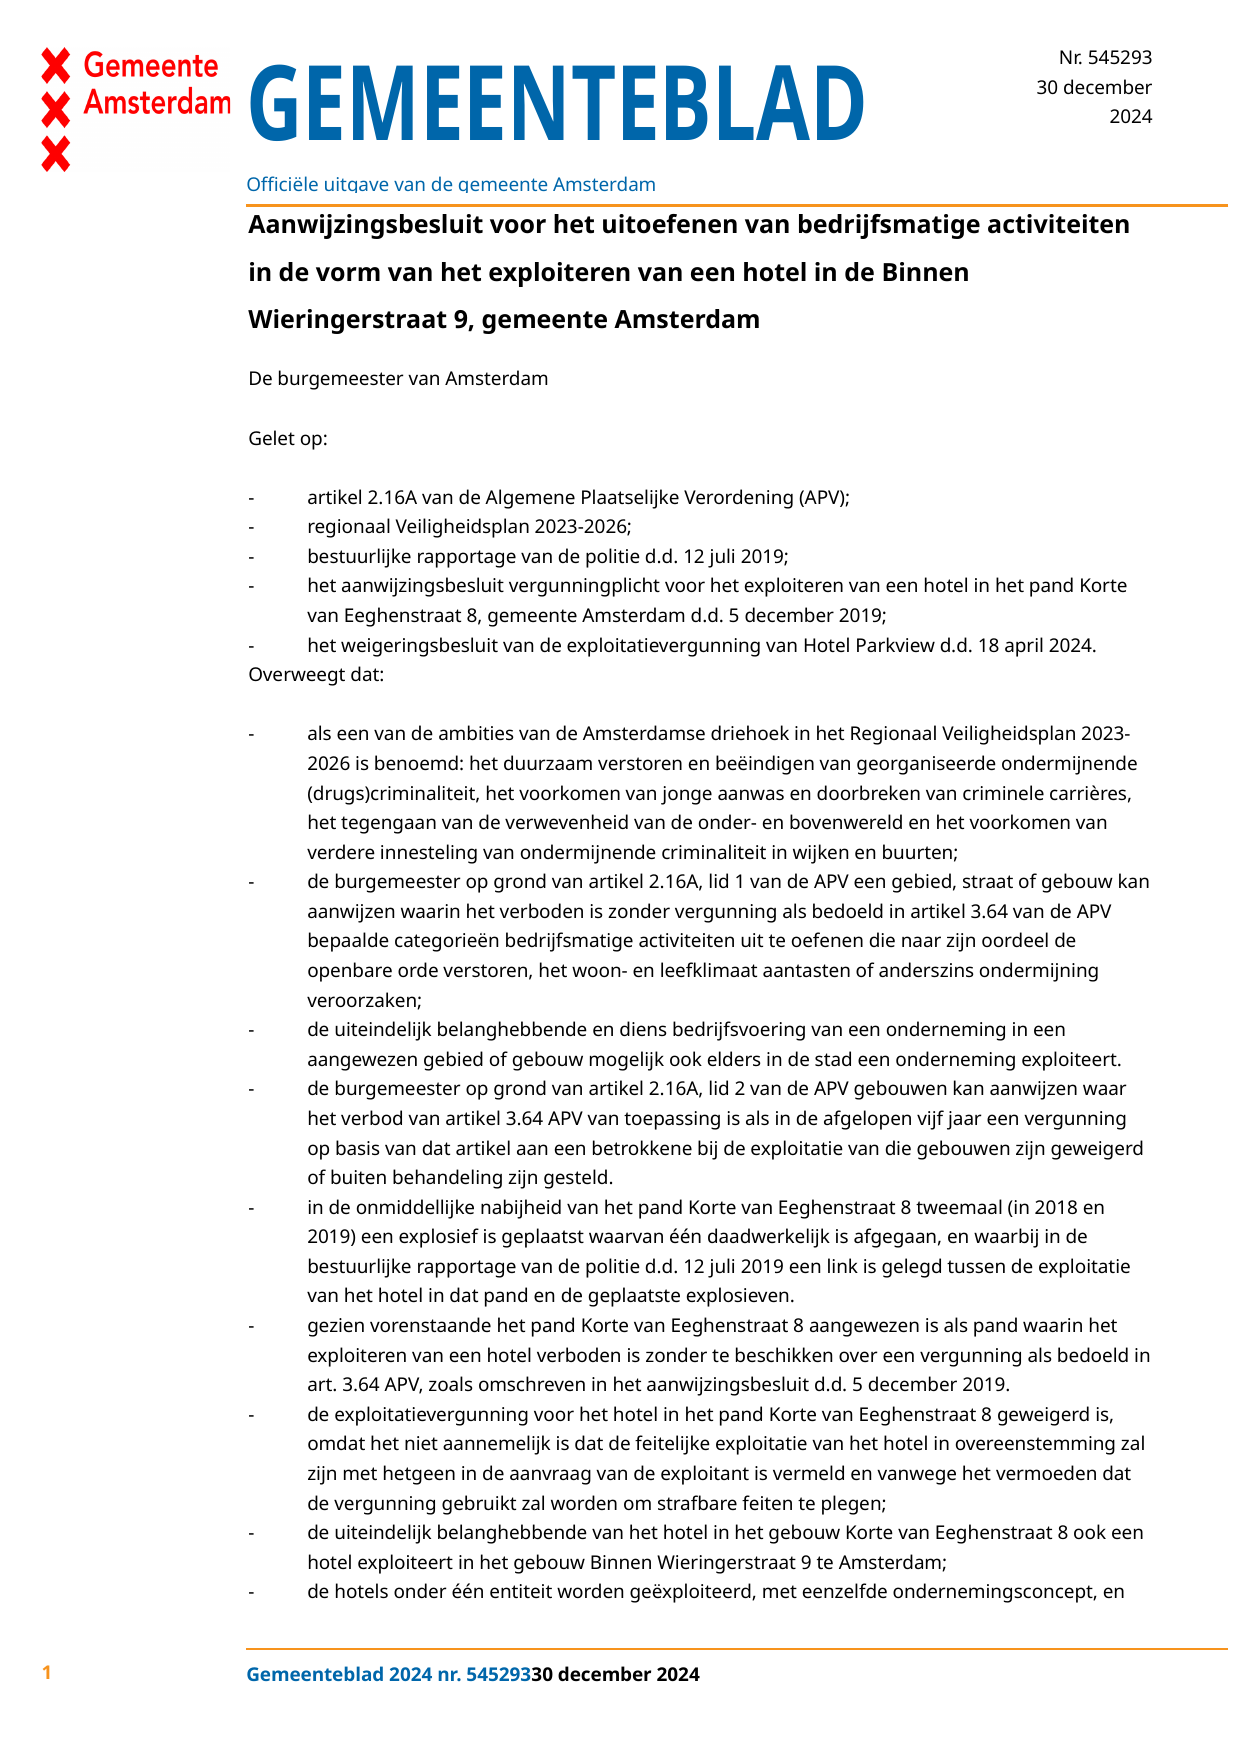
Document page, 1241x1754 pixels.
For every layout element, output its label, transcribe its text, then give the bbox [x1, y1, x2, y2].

list regionaal Veiligheidsplan 2023-2026; [248, 513, 1152, 539]
text Gelet op: [248, 425, 1152, 450]
list de burgemeester op grond van artikel 2.16A, lid 2 van de APV gebouwen kan aanwijzen waar het verbod van artikel 3.64 APV van toepassing is als in de afgelopen vijf jaar een vergunning op basis van dat artikel aan een betrokkene bij de exploitatie van die gebouwen zijn geweigerd of buiten behandeling zijn gesteld. [248, 1076, 1152, 1190]
list in de onmiddellijke nabijheid van het pand Korte van Eeghenstraat 8 tweemaal (in 2018 en 2019) een explosief is geplaatst waarvan één daadwerkelijk is afgegaan, en waarbij in de bestuurlijke rapportage van de politie d.d. 12 juli 2019 een link is gelegd tussen de exploitatie van het hotel in dat pand en de geplaatste explosieven. [248, 1194, 1152, 1308]
picture [41, 47, 231, 172]
text Aanwijzingsbesluit voor het uitoefenen van bedrijfsmatige activiteiten in de vorm van het exploiteren van een hotel in de Binnen Wieringerstraat 9, gemeente Amsterdam [248, 207, 1152, 336]
list de hotels onder één entiteit worden geëxploiteerd, met eenzelfde ondernemingsconcept, en [248, 1578, 1152, 1604]
list als een van de ambities van de Amsterdamse driehoek in het Regionaal Veiligheidsplan 2023-2026 is benoemd: het duurzaam verstoren en beëindigen van georganiseerde ondermijnende (drugs)criminaliteit, het voorkomen van jonge aanwas en doorbreken van criminele carrières, het tegengaan van de verwevenheid van de onder- en bovenwereld en het voorkomen van verdere innesteling van ondermijnende criminaliteit in wijken en buurten; [248, 721, 1152, 864]
list het aanwijzingsbesluit vergunningplicht voor het exploiteren van een hotel in het pand Korte van Eeghenstraat 8, gemeente Amsterdam d.d. 5 december 2019; [248, 573, 1152, 628]
list gezien vorenstaande het pand Korte van Eeghenstraat 8 aangewezen is als pand waarin het exploiteren van een hotel verboden is zonder te beschikken over een vergunning als bedoeld in art. 3.64 APV, zoals omschreven in het aanwijzingsbesluit d.d. 5 december 2019. [248, 1312, 1152, 1397]
list de uiteindelijk belanghebbende van het hotel in het gebouw Korte van Eeghenstraat 8 ook een hotel exploiteert in het gebouw Binnen Wieringerstraat 9 te Amsterdam; [248, 1519, 1152, 1574]
list de exploitatievergunning voor het hotel in het pand Korte van Eeghenstraat 8 geweigerd is, omdat het niet aannemelijk is dat de feitelijke exploitatie van het hotel in overeenstemming zal zijn met hetgeen in de aanvraag van de exploitant is vermeld en vanwege het vermoeden dat de vergunning gebruikt zal worden om strafbare feiten te plegen; [248, 1401, 1152, 1515]
list artikel 2.16A van de Algemene Plaatselijke Verordening (APV); [248, 484, 1152, 509]
list bestuurlijke rapportage van de politie d.d. 12 juli 2019; [248, 543, 1152, 569]
text De burgemeester van Amsterdam [248, 366, 1152, 391]
list het weigeringsbesluit van de exploitatievergunning van Hotel Parkview d.d. 18 april 2024. [248, 632, 1152, 657]
text Overweegt dat: [248, 661, 1152, 687]
list de burgemeester op grond van artikel 2.16A, lid 1 van de APV een gebied, straat of gebouw kan aanwijzen waarin het verboden is zonder vergunning als bedoeld in artikel 3.64 van de APV bepaalde categorieën bedrijfsmatige activiteiten uit te oefenen die naar zijn oordeel de openbare orde verstoren, het woon- en leefklimaat aantasten of anderszins ondermijning veroorzaken; [248, 868, 1152, 1012]
list de uiteindelijk belanghebbende en diens bedrijfsvoering van een onderneming in een aangewezen gebied of gebouw mogelijk ook elders in de stad een onderneming exploiteert. [248, 1016, 1152, 1072]
